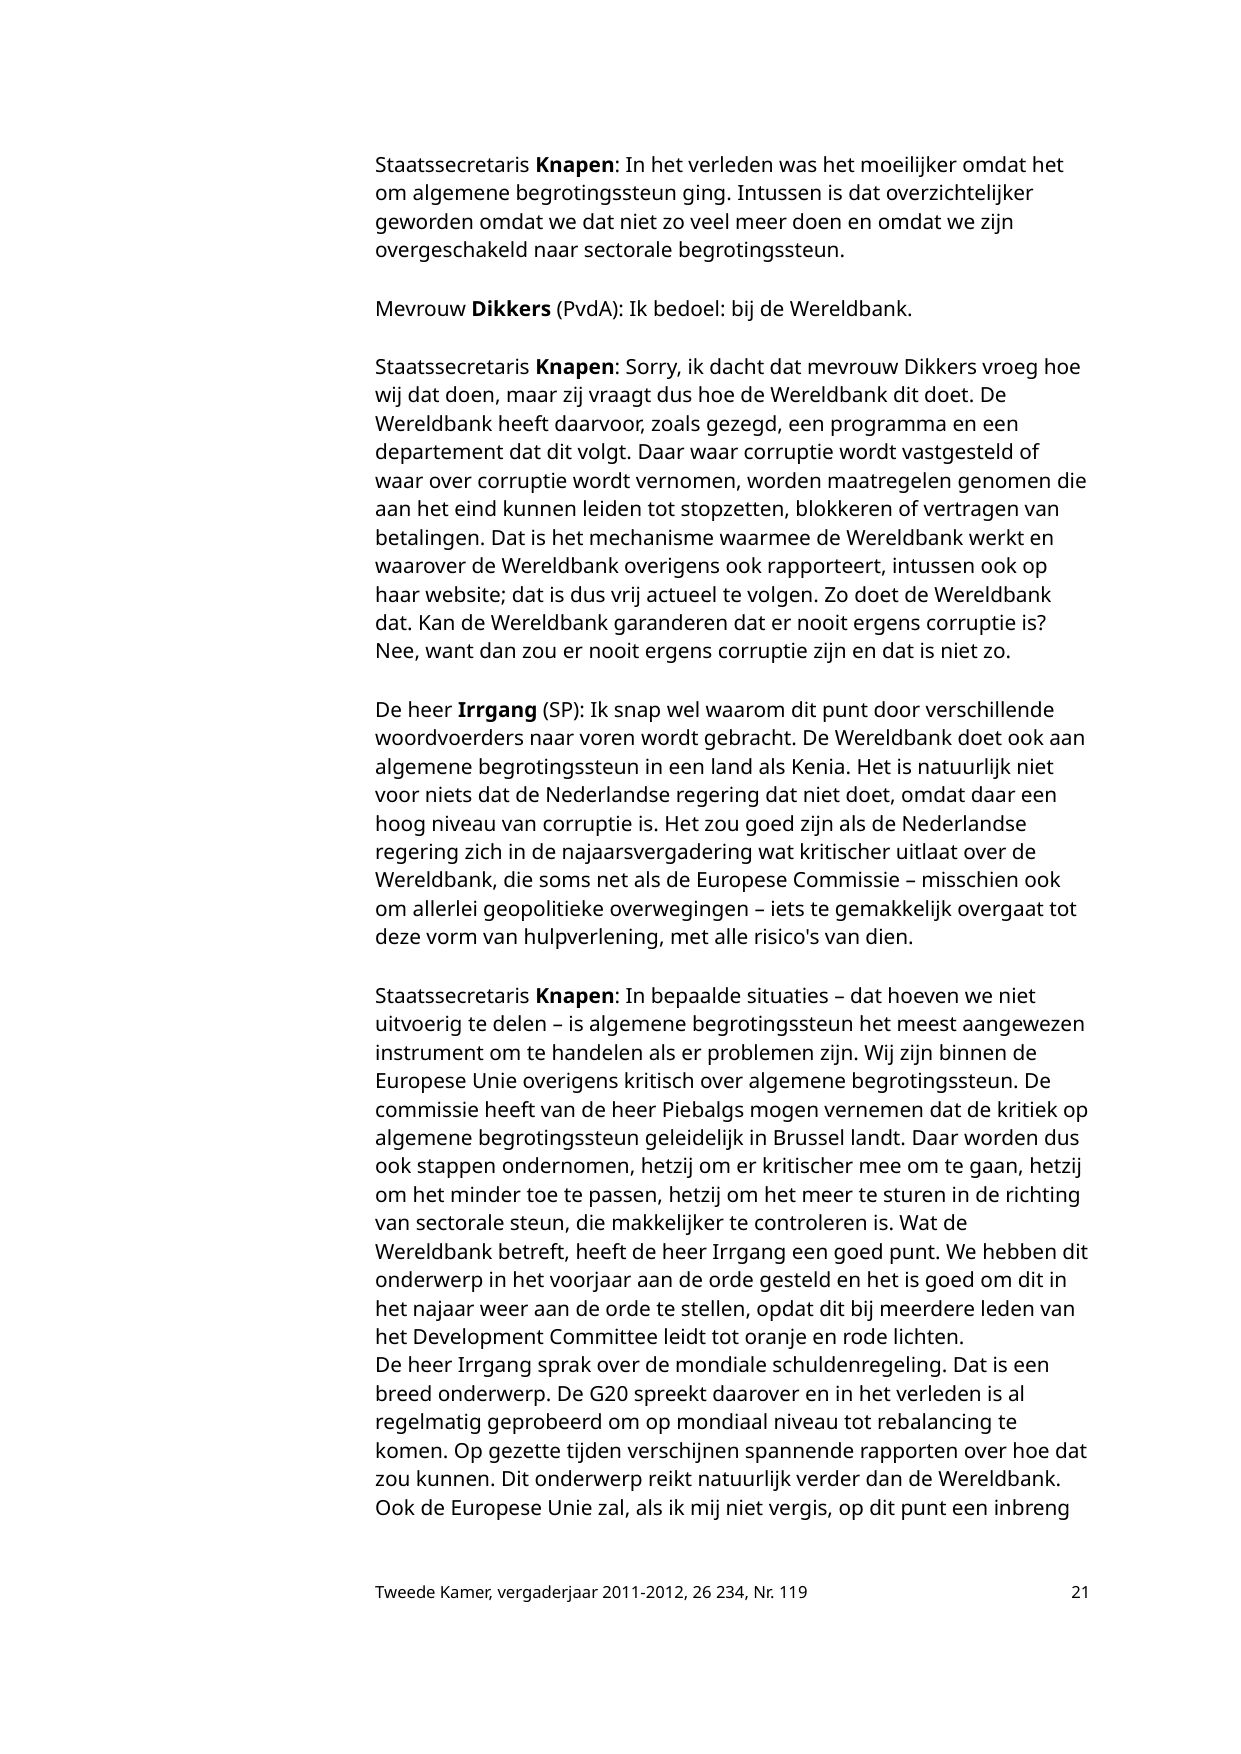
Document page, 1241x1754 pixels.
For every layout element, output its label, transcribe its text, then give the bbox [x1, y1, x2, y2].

text Staatssecretaris Knapen: Sorry, ik dacht dat mevrouw Dikkers vroeg hoe wij dat doen, maar zij vraagt dus hoe de Wereldbank dit doet. De Wereldbank heeft daarvoor, zoals gezegd, een programma en een departement dat dit volgt. Daar waar corruptie wordt vastgesteld of waar over corruptie wordt vernomen, worden maatregelen genomen die aan het eind kunnen leiden tot stopzetten, blokkeren of vertragen van betalingen. Dat is het mechanisme waarmee de Wereldbank werkt en waarover de Wereldbank overigens ook rapporteert, intussen ook op haar website; dat is dus vrij actueel te volgen. Zo doet de Wereldbank dat. Kan de Wereldbank garanderen dat er nooit ergens corruptie is? Nee, want dan zou er nooit ergens corruptie zijn en dat is niet zo. [375, 352, 1090, 665]
text De heer Irrgang sprak over de mondiale schuldenregeling. Dat is een breed onderwerp. De G20 spreekt daarover en in het verleden is al regelmatig geprobeerd om op mondiaal niveau tot rebalancing te komen. Op gezette tijden verschijnen spannende rapporten over hoe dat zou kunnen. Dit onderwerp reikt natuurlijk verder dan de Wereldbank. Ook de Europese Unie zal, als ik mij niet vergis, op dit punt een inbreng [375, 1351, 1090, 1521]
text Staatssecretaris Knapen: In het verleden was het moeilijker omdat het om algemene begrotingssteun ging. Intussen is dat overzichtelijker geworden omdat we dat niet zo veel meer doen en omdat we zijn overgeschakeld naar sectorale begrotingssteun. [375, 150, 1090, 264]
text Mevrouw Dikkers (PvdA): Ik bedoel: bij de Wereldbank. [375, 294, 1090, 322]
text De heer Irrgang (SP): Ik snap wel waarom dit punt door verschillende woordvoerders naar voren wordt gebracht. De Wereldbank doet ook aan algemene begrotingssteun in een land als Kenia. Het is natuurlijk niet voor niets dat de Nederlandse regering dat niet doet, omdat daar een hoog niveau van corruptie is. Het zou goed zijn als de Nederlandse regering zich in de najaarsvergadering wat kritischer uitlaat over de Wereldbank, die soms net als de Europese Commissie – misschien ook om allerlei geopolitieke overwegingen – iets te gemakkelijk overgaat tot deze vorm van hulpverlening, met alle risico's van dien. [375, 695, 1090, 951]
text Staatssecretaris Knapen: In bepaalde situaties – dat hoeven we niet uitvoerig te delen – is algemene begrotingssteun het meest aangewezen instrument om te handelen als er problemen zijn. Wij zijn binnen de Europese Unie overigens kritisch over algemene begrotingssteun. De commissie heeft van de heer Piebalgs mogen vernemen dat de kritiek op algemene begrotingssteun geleidelijk in Brussel landt. Daar worden dus ook stappen ondernomen, hetzij om er kritischer mee om te gaan, hetzij om het minder toe te passen, hetzij om het meer te sturen in de richting van sectorale steun, die makkelijker te controleren is. Wat de Wereldbank betreft, heeft de heer Irrgang een goed punt. We hebben dit onderwerp in het voorjaar aan de orde gesteld en het is goed om dit in het najaar weer aan de orde te stellen, opdat dit bij meerdere leden van het Development Committee leidt tot oranje en rode lichten. [375, 981, 1090, 1351]
